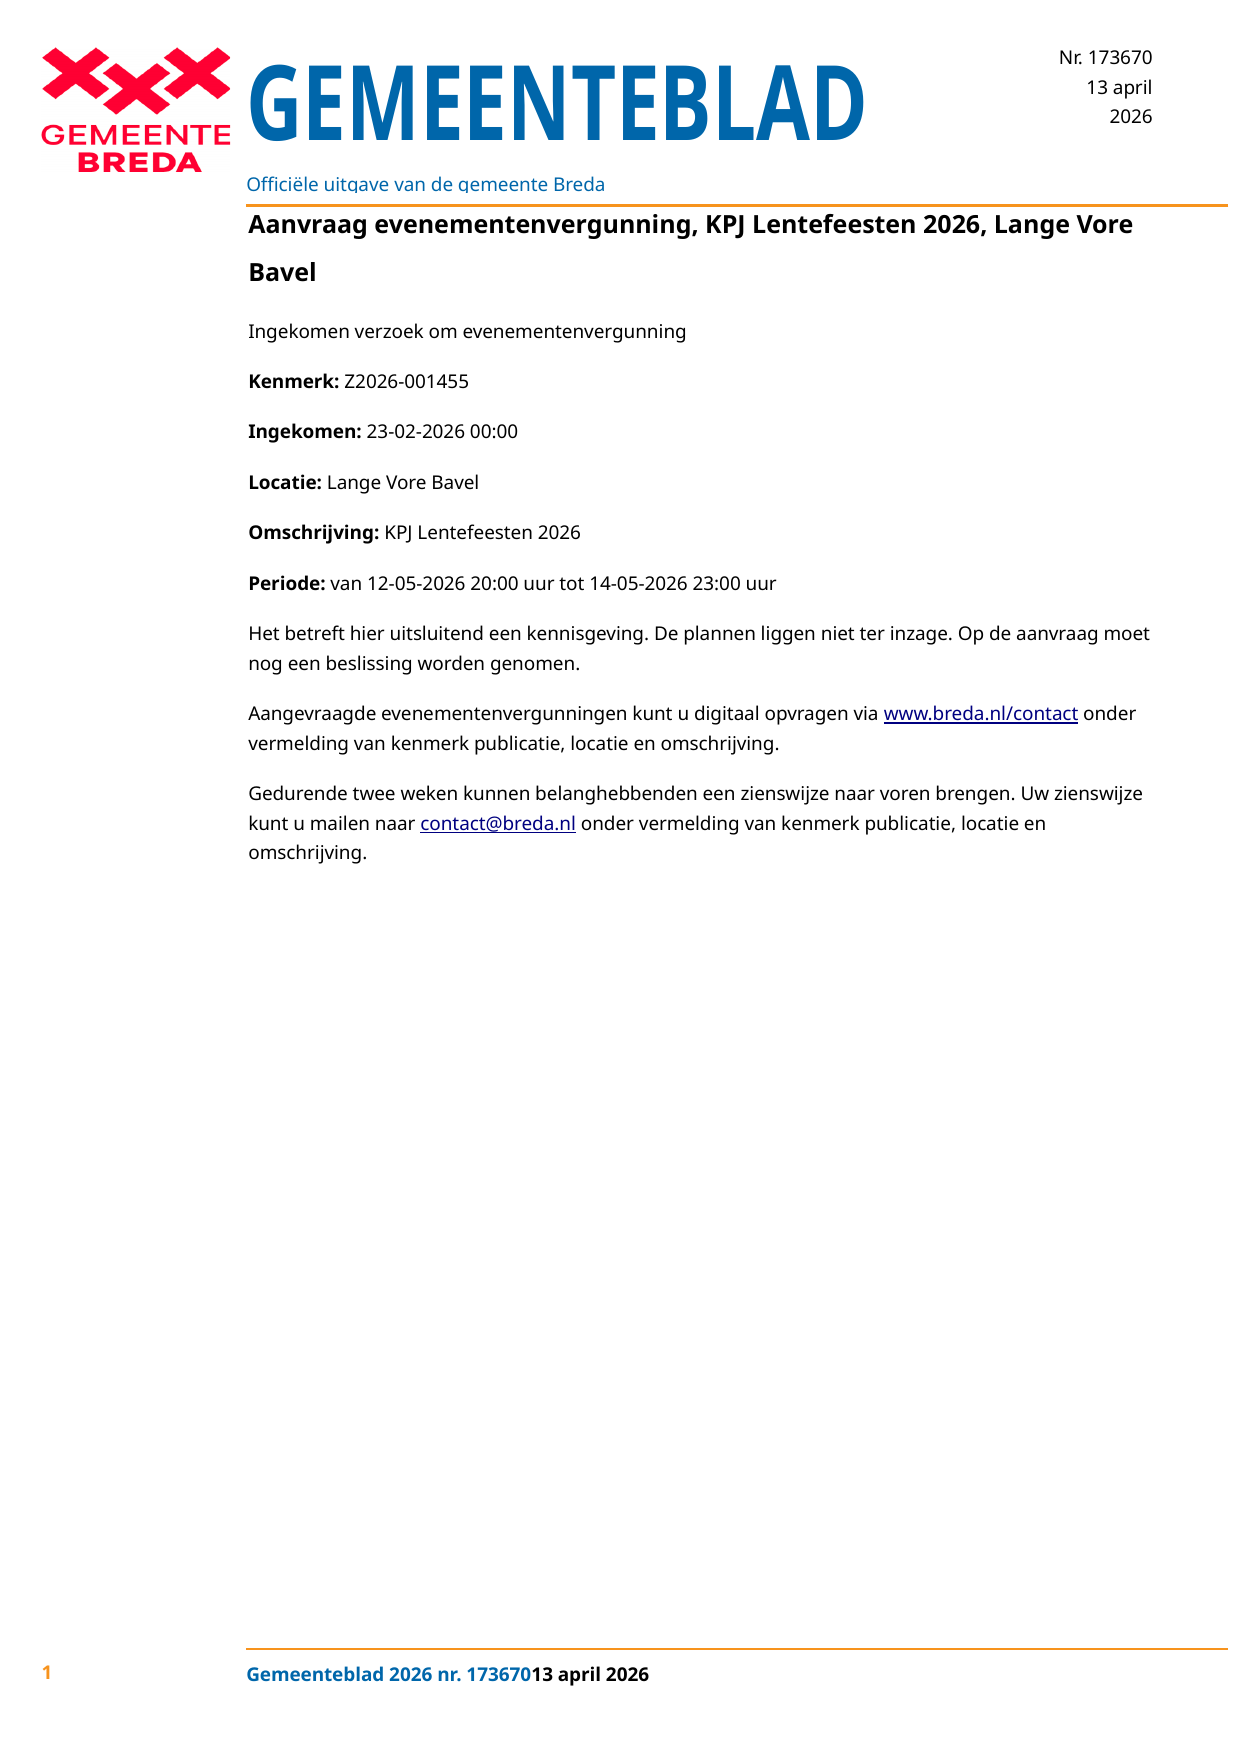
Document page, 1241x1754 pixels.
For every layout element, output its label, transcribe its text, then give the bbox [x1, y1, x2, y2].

text Locatie: Lange Vore Bavel [248, 469, 1152, 495]
text Het betreft hier uitsluitend een kennisgeving. De plannen liggen niet ter inzage. Op de aanvraag moet nog een beslissing worden genomen. [248, 620, 1152, 676]
text Periode: van 12-05-2026 20:00 uur tot 14-05-2026 23:00 uur [248, 570, 1152, 596]
text Gedurende twee weken kunnen belanghebbenden een zienswijze naar voren brengen. Uw zienswijze kunt u mailen naar contact@breda.nl onder vermelding van kenmerk publicatie, locatie en omschrijving. [248, 780, 1152, 865]
text Ingekomen: 23-02-2026 00:00 [248, 419, 1152, 444]
text Omschrijving: KPJ Lentefeesten 2026 [248, 519, 1152, 545]
picture [41, 47, 231, 172]
text Aanvraag evenementenvergunning, KPJ Lentefeesten 2026, Lange Vore Bavel [248, 207, 1152, 288]
text Ingekomen verzoek om evenementenvergunning [248, 318, 1152, 344]
text Kenmerk: Z2026-001455 [248, 368, 1152, 394]
text Aangevraagde evenementenvergunningen kunt u digitaal opvragen via www.breda.nl/contact onder vermelding van kenmerk publicatie, locatie en omschrijving. [248, 700, 1152, 756]
